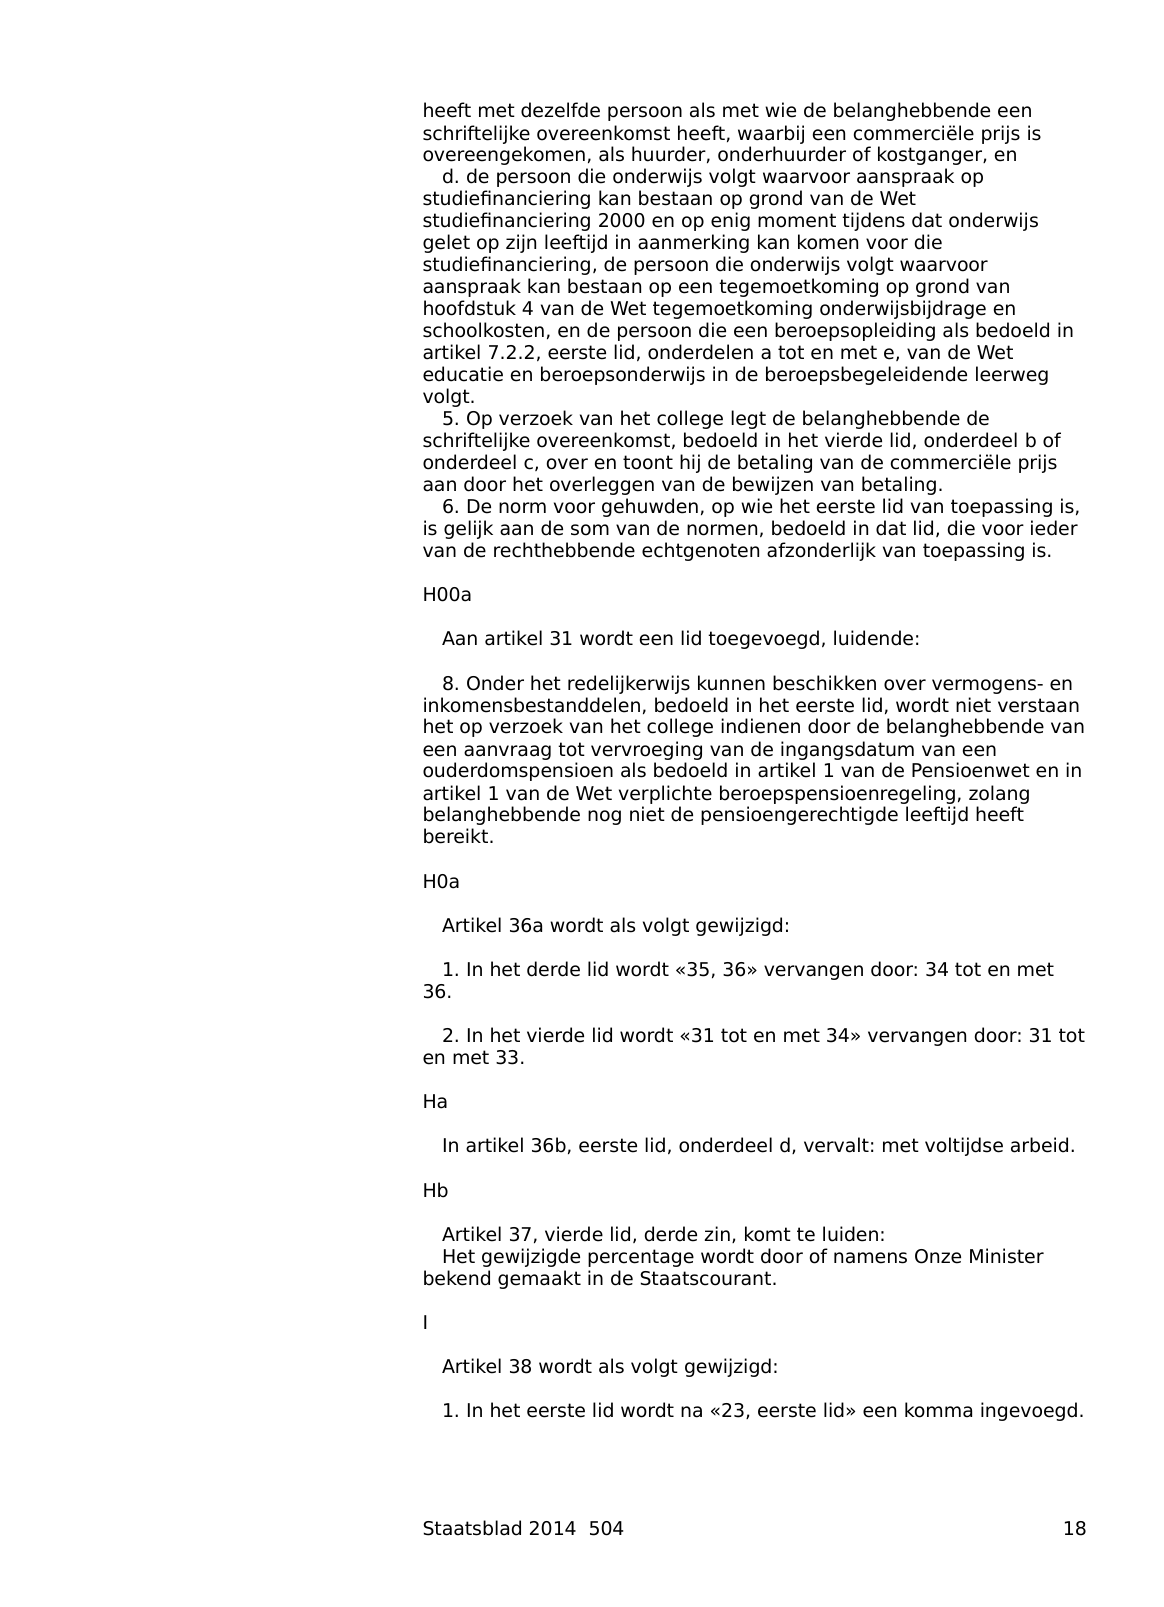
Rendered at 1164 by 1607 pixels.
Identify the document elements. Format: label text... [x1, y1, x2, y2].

text Artikel 37, vierde lid, derde zin, komt te luiden: [422, 1224, 1087, 1246]
text heeft met dezelfde persoon als met wie de belanghebbende een schriftelijke overeenkomst heeft, waarbij een commerciële prijs is overeengekomen, als huurder, onderhuurder of kostganger, en [422, 100, 1087, 166]
text Artikel 36a wordt als volgt gewijzigd: [422, 915, 1087, 937]
text Hb [422, 1179, 1087, 1201]
text 1. In het eerste lid wordt na «23, eerste lid» een komma ingevoegd. [422, 1400, 1087, 1422]
text 6. De norm voor gehuwden, op wie het eerste lid van toepassing is, is gelijk aan de som van de normen, bedoeld in dat lid, die voor ieder van de rechthebbende echtgenoten afzonderlijk van toepassing is. [422, 496, 1087, 562]
text I [422, 1312, 1087, 1334]
text 1. In het derde lid wordt «35, 36» vervangen door: 34 tot en met 36. [422, 959, 1087, 1003]
text 5. Op verzoek van het college legt de belanghebbende de schriftelijke overeenkomst, bedoeld in het vierde lid, onderdeel b of onderdeel c, over en toont hij de betaling van de commerciële prijs aan door het overleggen van de bewijzen van betaling. [422, 408, 1087, 496]
text 2. In het vierde lid wordt «31 tot en met 34» vervangen door: 31 tot en met 33. [422, 1025, 1087, 1069]
text Ha [422, 1091, 1087, 1113]
text H00a [422, 584, 1087, 606]
text Artikel 38 wordt als volgt gewijzigd: [422, 1356, 1087, 1378]
text d. de persoon die onderwijs volgt waarvoor aanspraak op studiefinanciering kan bestaan op grond van de Wet studiefinanciering 2000 en op enig moment tijdens dat onderwijs gelet op zijn leeftijd in aanmerking kan komen voor die studiefinanciering, de persoon die onderwijs volgt waarvoor aanspraak kan bestaan op een tegemoetkoming op grond van hoofdstuk 4 van de Wet tegemoetkoming onderwijsbijdrage en schoolkosten, en de persoon die een beroepsopleiding als bedoeld in artikel 7.2.2, eerste lid, onderdelen a tot en met e, van de Wet educatie en beroepsonderwijs in de beroepsbegeleidende leerweg volgt. [422, 166, 1087, 408]
text H0a [422, 871, 1087, 892]
text In artikel 36b, eerste lid, onderdeel d, vervalt: met voltijdse arbeid. [422, 1135, 1087, 1157]
text Het gewijzigde percentage wordt door of namens Onze Minister bekend gemaakt in de Staatscourant. [422, 1246, 1087, 1289]
text Aan artikel 31 wordt een lid toegevoegd, luidende: [422, 628, 1087, 650]
text 8. Onder het redelijkerwijs kunnen beschikken over vermogens- en inkomensbestanddelen, bedoeld in het eerste lid, wordt niet verstaan het op verzoek van het college indienen door de belanghebbende van een aanvraag tot vervroeging van de ingangsdatum van een ouderdomspensioen als bedoeld in artikel 1 van de Pensioenwet en in artikel 1 van de Wet verplichte beroepspensioenregeling, zolang belanghebbende nog niet de pensioengerechtigde leeftijd heeft bereikt. [422, 672, 1087, 848]
